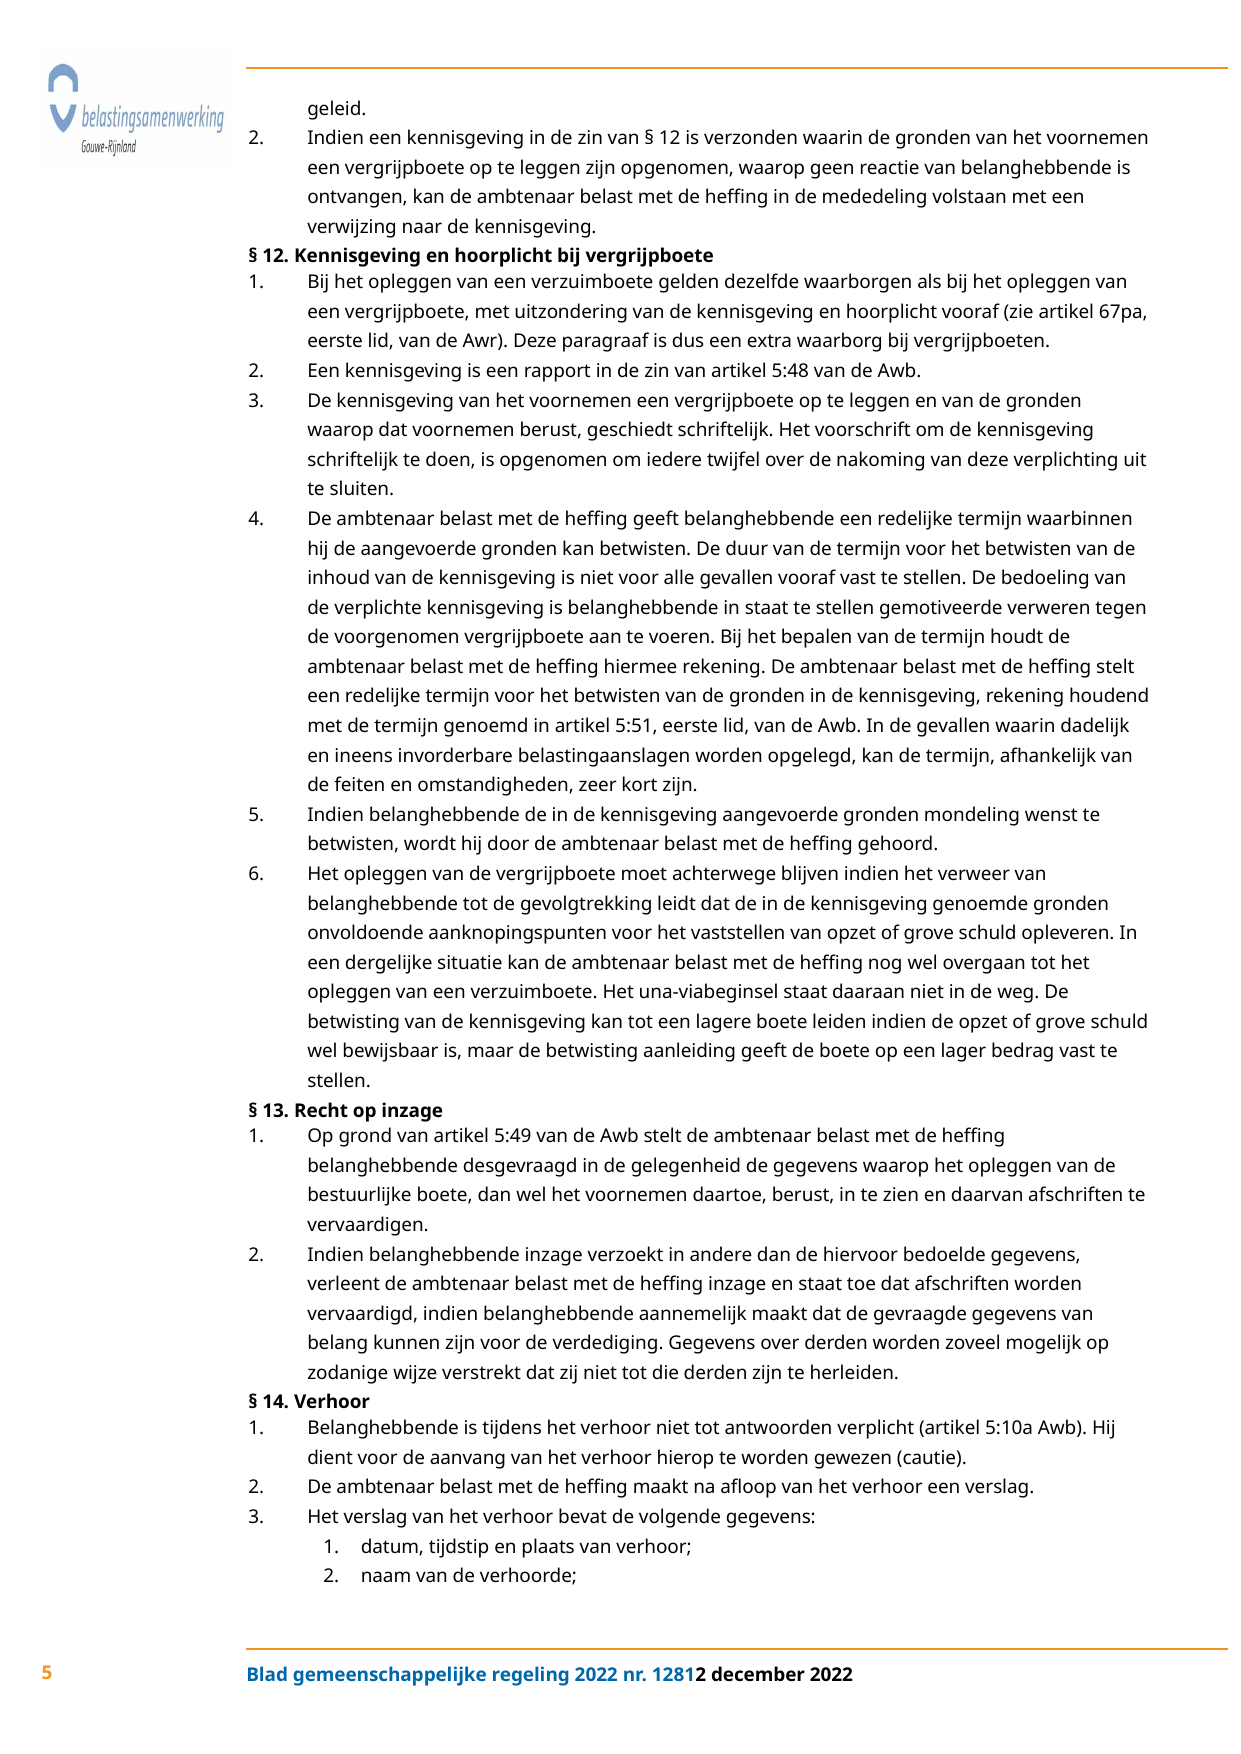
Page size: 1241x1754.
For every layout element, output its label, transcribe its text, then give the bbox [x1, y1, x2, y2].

picture [41, 47, 231, 172]
list Indien belanghebbende inzage verzoekt in andere dan de hiervoor bedoelde gegevens, verleent de ambtenaar belast met de heffing inzage en staat toe dat afschriften worden vervaardigd, indien belanghebbende aannemelijk maakt dat de gevraagde gegevens van belang kunnen zijn voor de verdediging. Gegevens over derden worden zoveel mogelijk op zodanige wijze verstrekt dat zij niet tot die derden zijn te herleiden. [248, 1241, 1152, 1385]
list Bij het opleggen van een verzuimboete gelden dezelfde waarborgen als bij het opleggen van een vergrijpboete, met uitzondering van de kennisgeving en hoorplicht vooraf (zie artikel 67pa, eerste lid, van de Awr). Deze paragraaf is dus een extra waarborg bij vergrijpboeten. [248, 268, 1152, 353]
text § 13. Recht op inzage [248, 1097, 1152, 1122]
list De kennisgeving van het voornemen een vergrijpboete op te leggen en van de gronden waarop dat voornemen berust, geschiedt schriftelijk. Het voorschrift om de kennisgeving schriftelijk te doen, is opgenomen om iedere twijfel over de nakoming van deze verplichting uit te sluiten. [248, 387, 1152, 501]
list Indien belanghebbende de in de kennisgeving aangevoerde gronden mondeling wenst te betwisten, wordt hij door de ambtenaar belast met de heffing gehoord. [248, 801, 1152, 856]
list geleid. [248, 95, 1152, 121]
list datum, tijdstip en plaats van verhoor; [323, 1533, 1152, 1558]
list Indien een kennisgeving in de zin van § 12 is verzonden waarin de gronden van het voornemen een vergrijpboete op te leggen zijn opgenomen, waarop geen reactie van belanghebbende is ontvangen, kan de ambtenaar belast met de heffing in de mededeling volstaan met een verwijzing naar de kennisgeving. [248, 124, 1152, 239]
list Belanghebbende is tijdens het verhoor niet tot antwoorden verplicht (artikel 5:10a Awb). Hij dient voor de aanvang van het verhoor hierop te worden gewezen (cautie). [248, 1414, 1152, 1470]
list De ambtenaar belast met de heffing geeft belanghebbende een redelijke termijn waarbinnen hij de aangevoerde gronden kan betwisten. De duur van de termijn voor het betwisten van de inhoud van de kennisgeving is niet voor alle gevallen vooraf vast te stellen. De bedoeling van de verplichte kennisgeving is belanghebbende in staat te stellen gemotiveerde verweren tegen de voorgenomen vergrijpboete aan te voeren. Bij het bepalen van de termijn houdt de ambtenaar belast met de heffing hiermee rekening. De ambtenaar belast met de heffing stelt een redelijke termijn voor het betwisten van de gronden in de kennisgeving, rekening houdend met de termijn genoemd in artikel 5:51, eerste lid, van de Awb. In de gevallen waarin dadelijk en ineens invorderbare belastingaanslagen worden opgelegd, kan de termijn, afhankelijk van de feiten en omstandigheden, zeer kort zijn. [248, 505, 1152, 797]
list Het verslag van het verhoor bevat de volgende gegevens: [248, 1503, 1152, 1529]
list De ambtenaar belast met de heffing maakt na afloop van het verhoor een verslag. [248, 1474, 1152, 1499]
text § 14. Verhoor [248, 1389, 1152, 1414]
list Een kennisgeving is een rapport in de zin van artikel 5:48 van de Awb. [248, 357, 1152, 383]
text § 12. Kennisgeving en hoorplicht bij vergrijpboete [248, 243, 1152, 268]
list Het opleggen van de vergrijpboete moet achterwege blijven indien het verweer van belanghebbende tot de gevolgtrekking leidt dat de in de kennisgeving genoemde gronden onvoldoende aanknopingspunten voor het vaststellen van opzet of grove schuld opleveren. In een dergelijke situatie kan de ambtenaar belast met de heffing nog wel overgaan tot het opleggen van een verzuimboete. Het una-viabeginsel staat daaraan niet in de weg. De betwisting van de kennisgeving kan tot een lagere boete leiden indien de opzet of grove schuld wel bewijsbaar is, maar de betwisting aanleiding geeft de boete op een lager bedrag vast te stellen. [248, 860, 1152, 1093]
list Op grond van artikel 5:49 van de Awb stelt de ambtenaar belast met de heffing belanghebbende desgevraagd in de gelegenheid de gegevens waarop het opleggen van de bestuurlijke boete, dan wel het voornemen daartoe, berust, in te zien en daarvan afschriften te vervaardigen. [248, 1122, 1152, 1237]
list naam van de verhoorde; [323, 1562, 1152, 1588]
